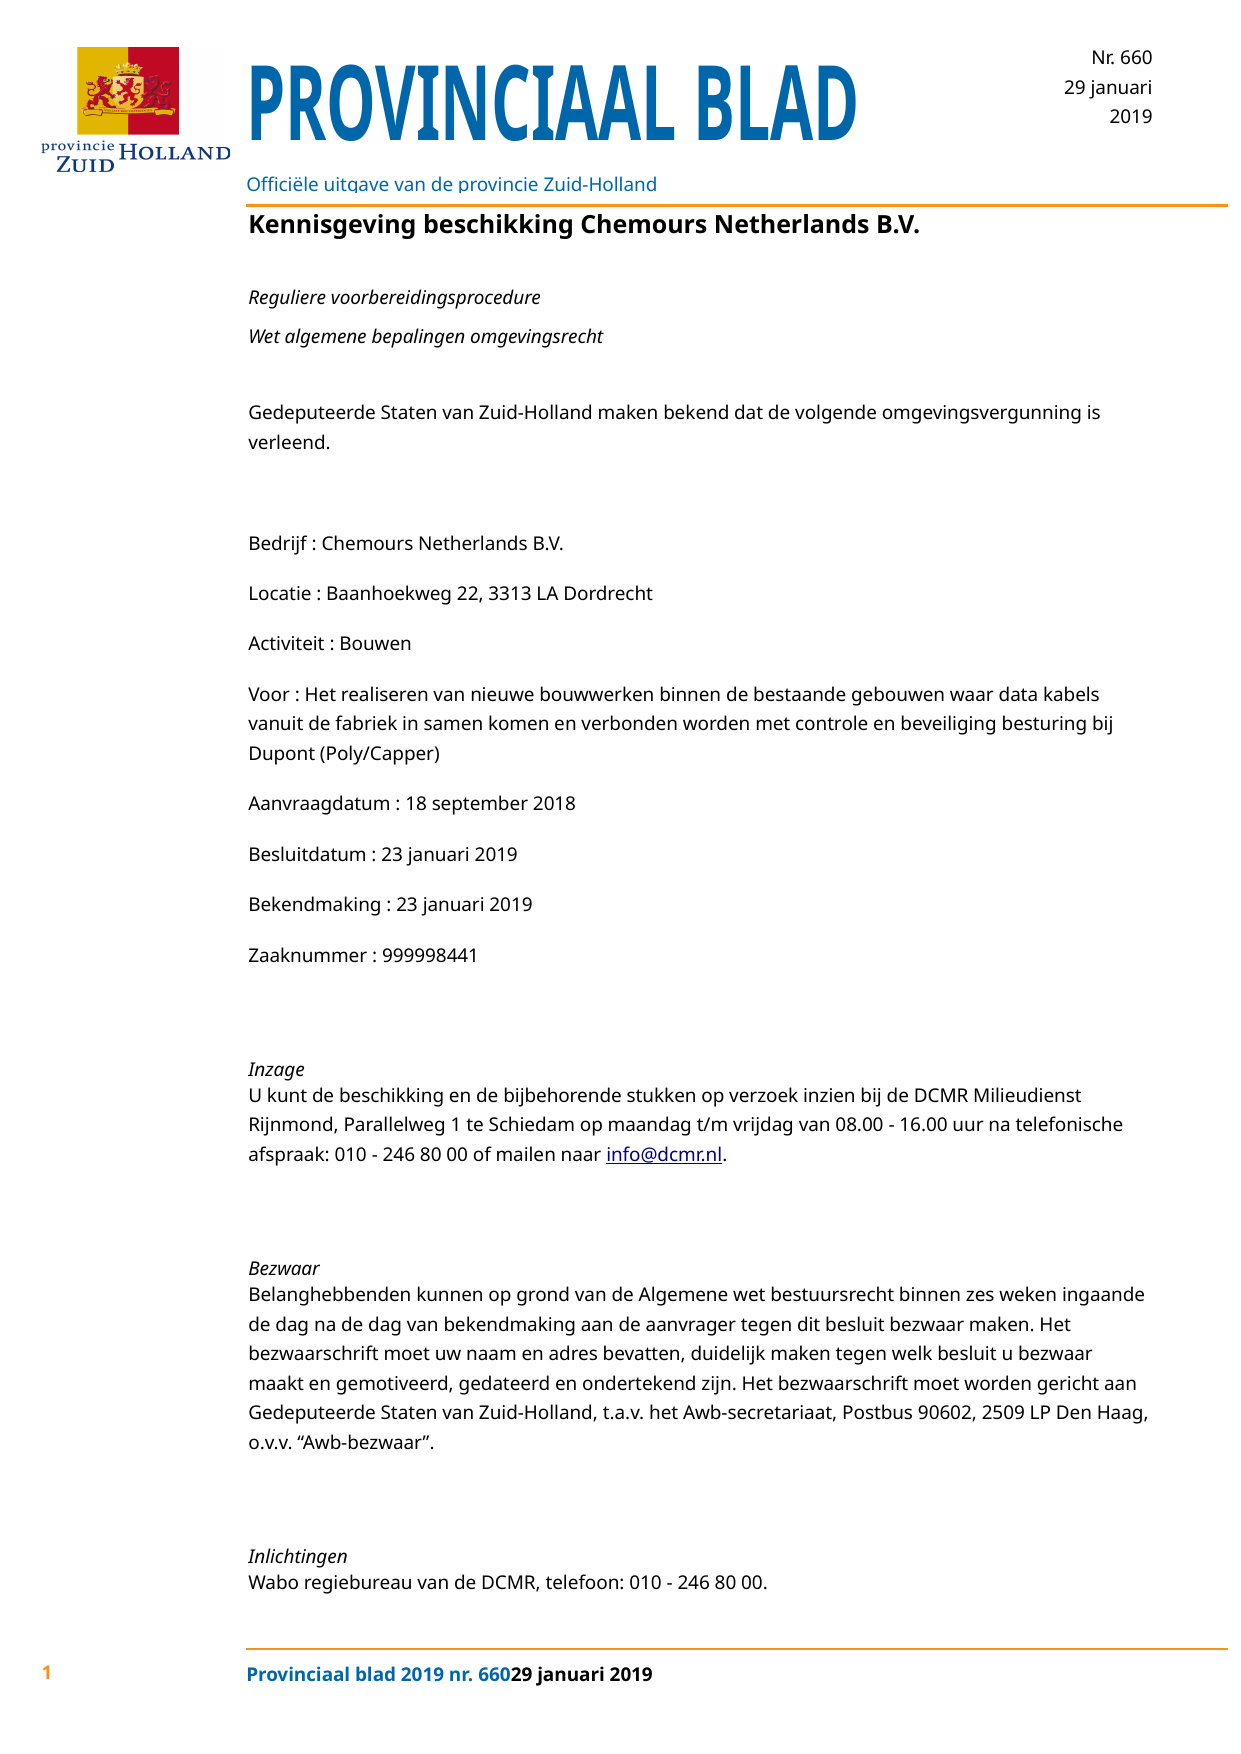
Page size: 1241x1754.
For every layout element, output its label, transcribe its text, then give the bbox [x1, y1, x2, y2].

text Wet algemene bepalingen omgevingsrecht [248, 323, 1152, 349]
text Wabo regiebureau van de DCMR, telefoon: 010 - 246 80 00. [248, 1569, 1152, 1595]
text Kennisgeving beschikking Chemours Netherlands B.V. [248, 207, 1152, 241]
text U kunt de beschikking en de bijbehorende stukken op verzoek inzien bij de DCMR Milieudienst Rijnmond, Parallelweg 1 te Schiedam op maandag t/m vrijdag van 08.00 - 16.00 uur na telefonische afspraak: 010 - 246 80 00 of mailen naar info@dcmr.nl. [248, 1082, 1152, 1167]
text Besluitdatum : 23 januari 2019 [248, 841, 1152, 867]
text Bekendmaking : 23 januari 2019 [248, 891, 1152, 917]
text Bezwaar [248, 1255, 1152, 1281]
text Inzage [248, 1056, 1152, 1082]
text Bedrijf : Chemours Netherlands B.V. [248, 530, 1152, 555]
text Reguliere voorbereidingsprocedure [248, 284, 1152, 309]
text Locatie : Baanhoekweg 22, 3313 LA Dordrecht [248, 580, 1152, 606]
text Gedeputeerde Staten van Zuid-Holland maken bekend dat de volgende omgevingsvergunning is verleend. [248, 399, 1152, 454]
text Aanvraagdatum : 18 september 2018 [248, 791, 1152, 816]
text Belanghebbenden kunnen op grond van de Algemene wet bestuursrecht binnen zes weken ingaande de dag na de dag van bekendmaking aan de aanvrager tegen dit besluit bezwaar maken. Het bezwaarschrift moet uw naam en adres bevatten, duidelijk maken tegen welk besluit u bezwaar maakt en gemotiveerd, gedateerd en ondertekend zijn. Het bezwaarschrift moet worden gericht aan Gedeputeerde Staten van Zuid-Holland, t.a.v. het Awb-secretariaat, Postbus 90602, 2509 LP Den Haag, o.v.v. “Awb-bezwaar”. [248, 1281, 1152, 1455]
text Zaaknummer : 999998441 [248, 942, 1152, 967]
text Inlichtingen [248, 1543, 1152, 1569]
picture [41, 47, 231, 172]
text Activiteit : Bouwen [248, 631, 1152, 656]
text Voor : Het realiseren van nieuwe bouwwerken binnen de bestaande gebouwen waar data kabels vanuit de fabriek in samen komen en verbonden worden met controle en beveiliging besturing bij Dupont (Poly/Capper) [248, 681, 1152, 766]
